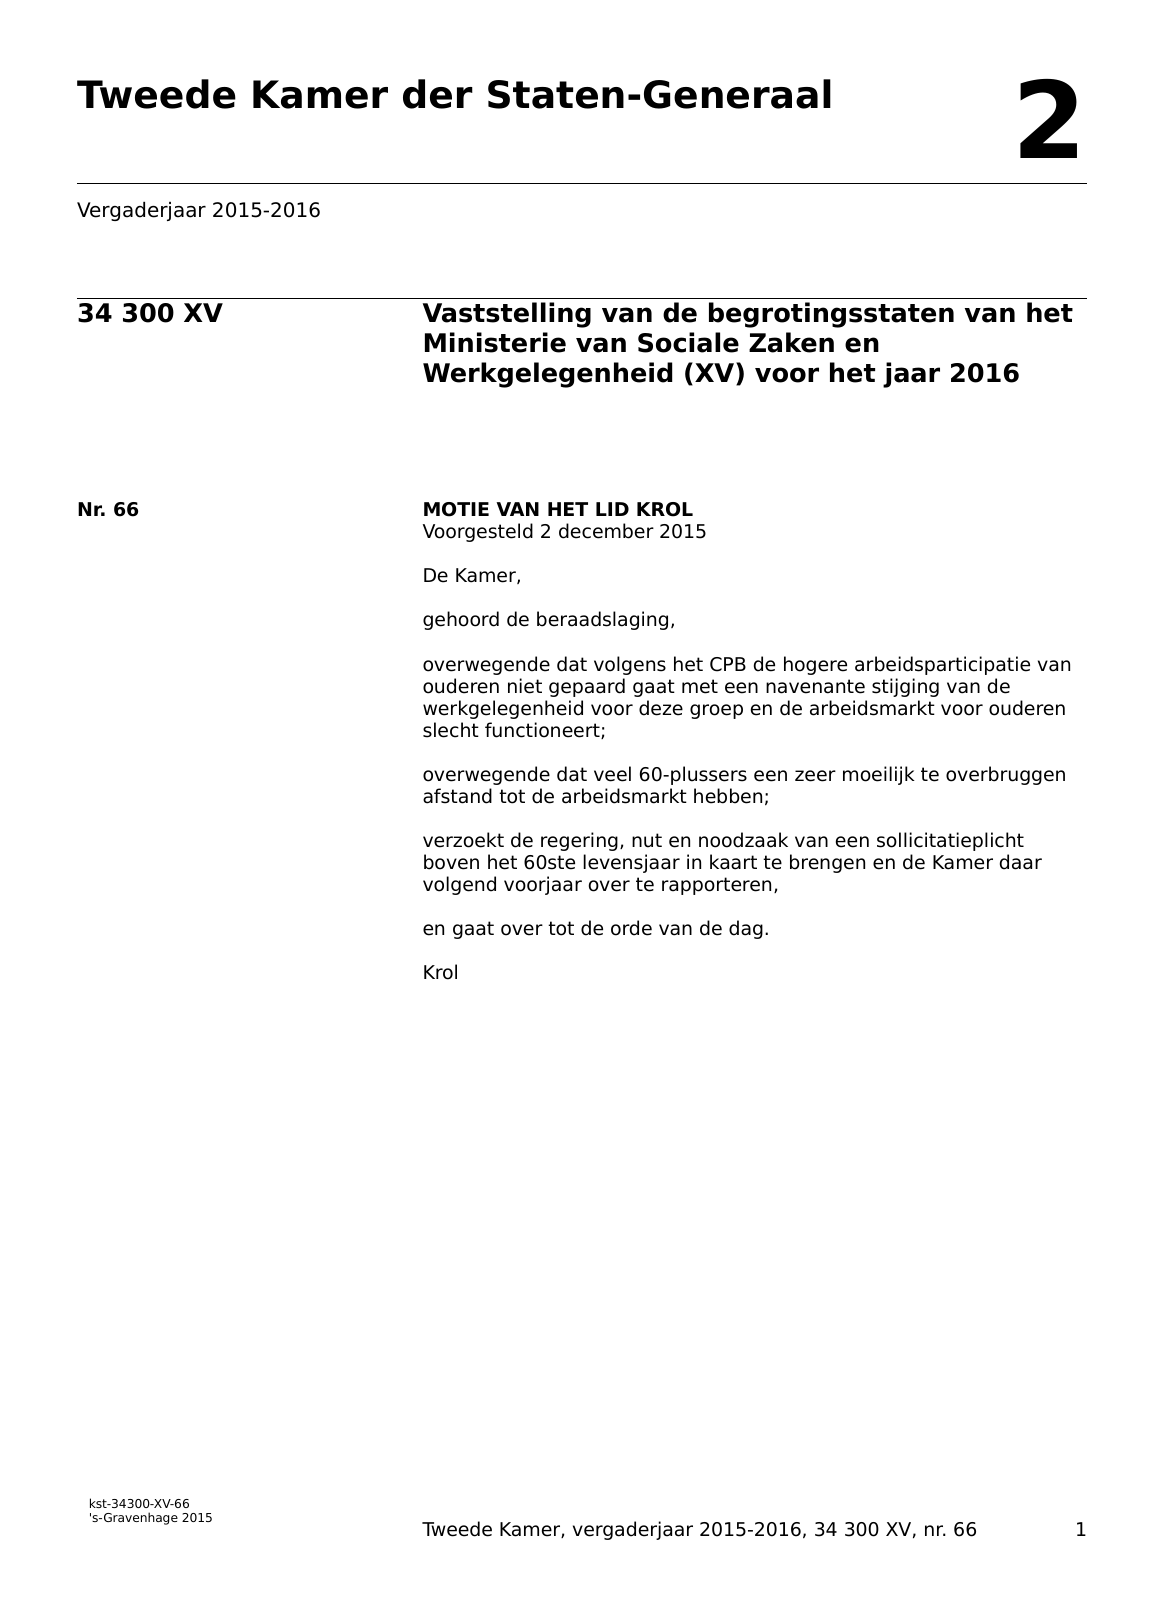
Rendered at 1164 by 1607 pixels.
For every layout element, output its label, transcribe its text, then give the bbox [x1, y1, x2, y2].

text overwegende dat veel 60-plussers een zeer moeilijk te overbruggen afstand tot de arbeidsmarkt hebben; [422, 764, 1087, 808]
text Voorgesteld 2 december 2015 [422, 521, 1087, 543]
table_cell Vergaderjaar 2015-2016 [77, 184, 1087, 298]
subtitle Nr. 66 MOTIE VAN HET LID KROL [77, 499, 1087, 521]
text verzoekt de regering, nut en noodzaak van een sollicitatieplicht boven het 60ste levensjaar in kaart te brengen en de Kamer daar volgend voorjaar over te rapporteren, [422, 830, 1087, 896]
text Krol [422, 962, 1087, 984]
text gehoord de beraadslaging, [422, 609, 1087, 631]
text De Kamer, [422, 565, 1087, 587]
text overwegende dat volgens het CPB de hogere arbeidsparticipatie van ouderen niet gepaard gaat met een navenante stijging van de werkgelegenheid voor deze groep en de arbeidsmarkt voor ouderen slecht functioneert; [422, 653, 1087, 741]
table_header Tweede Kamer der Staten-Generaal [77, 59, 886, 183]
text en gaat over tot de orde van de dag. [422, 918, 1087, 940]
text kst-34300-XV-66 [88, 1497, 323, 1511]
subtitle 34 300 XV Vaststelling van de begrotingsstaten van het Ministerie van Sociale Zaken en Werkgelegenheid (XV) voor het jaar 2016 [77, 299, 1087, 388]
text 's-Gravenhage 2015 [88, 1511, 323, 1525]
table_header 2 [886, 59, 1087, 183]
